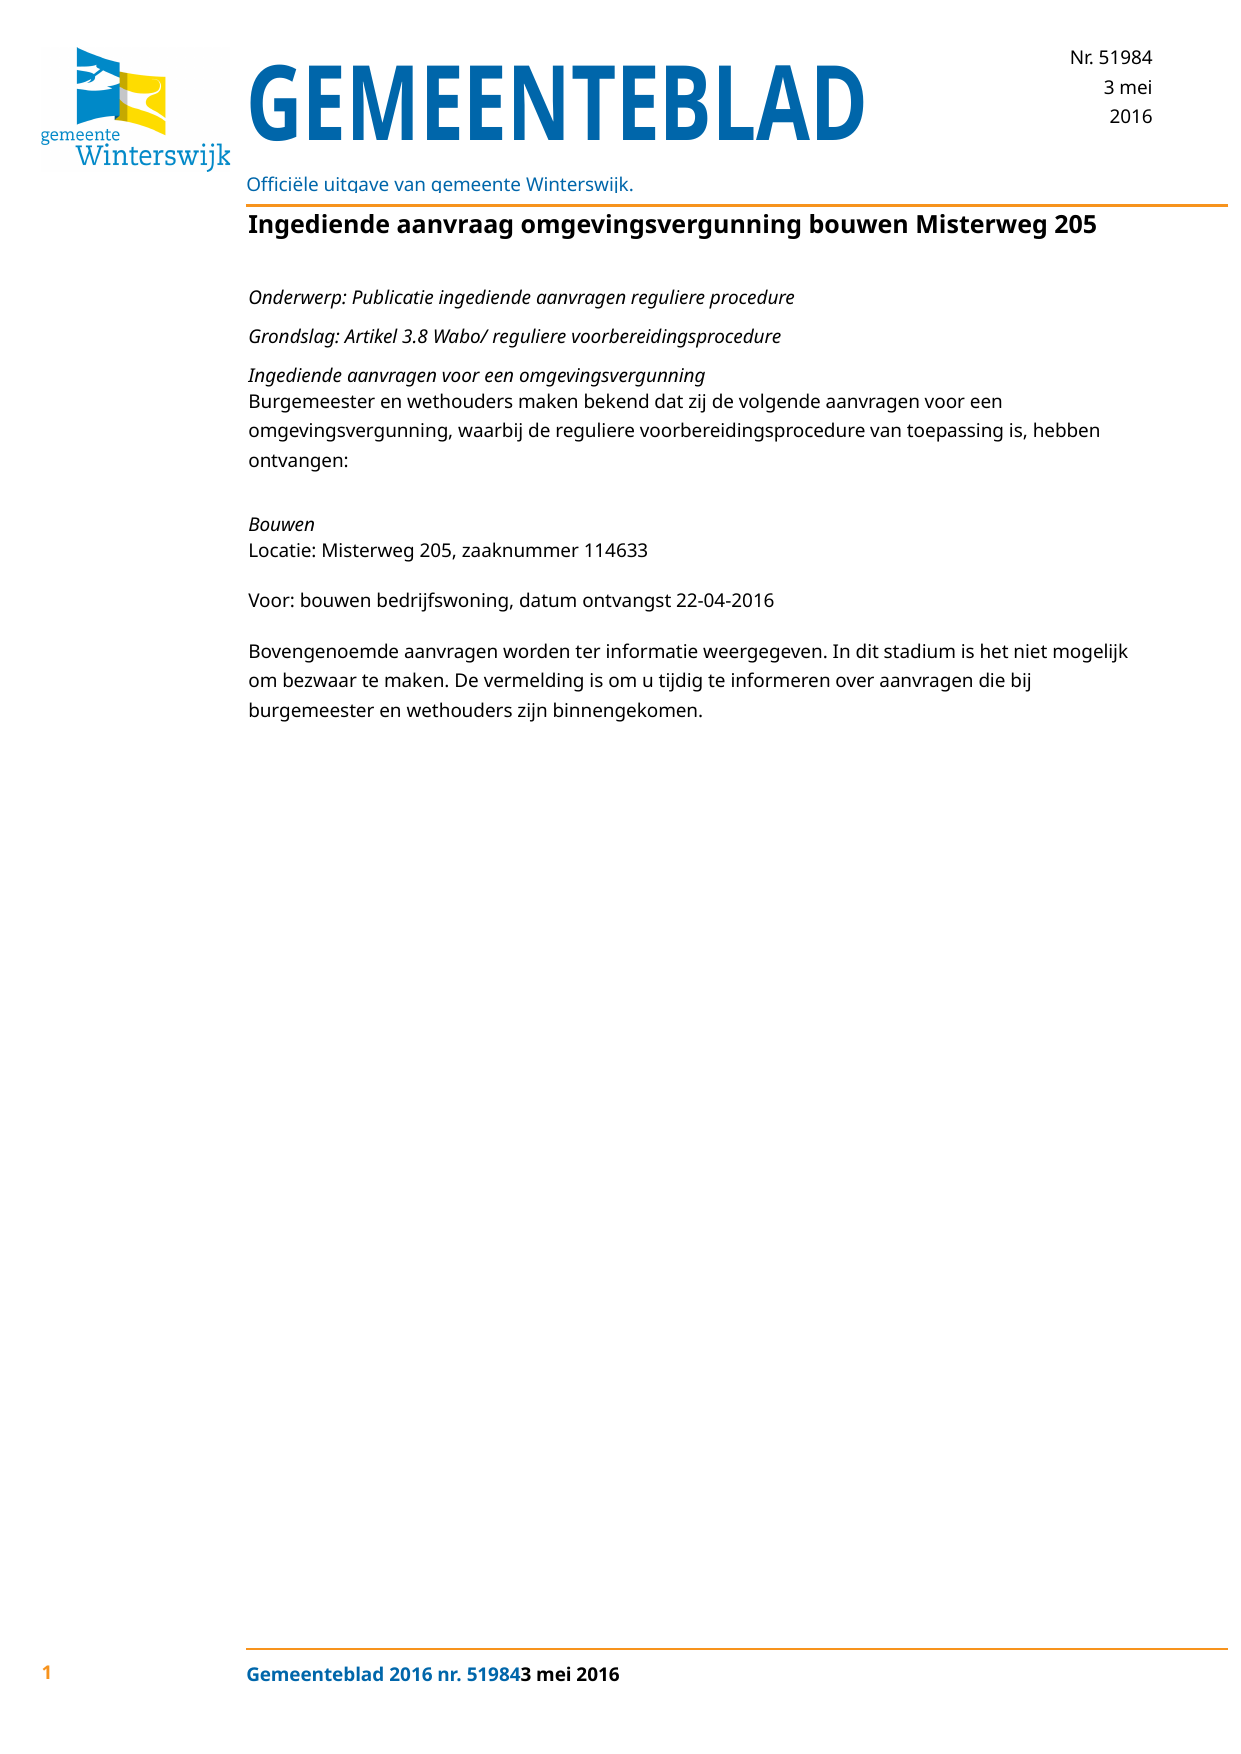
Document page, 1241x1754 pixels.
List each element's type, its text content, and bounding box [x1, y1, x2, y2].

text Voor: bouwen bedrijfswoning, datum ontvangst 22-04-2016 [248, 587, 1152, 613]
picture [225, 153, 231, 162]
text Ingediende aanvragen voor een omgevingsvergunning [248, 362, 1152, 388]
picture [41, 47, 231, 172]
text Onderwerp: Publicatie ingediende aanvragen reguliere procedure [248, 284, 1152, 309]
text Locatie: Misterweg 205, zaaknummer 114633 [248, 537, 1152, 563]
text Bovengenoemde aanvragen worden ter informatie weergegeven. In dit stadium is het niet mogelijk om bezwaar te maken. De vermelding is om u tijdig te informeren over aanvragen die bij burgemeester en wethouders zijn binnengekomen. [248, 638, 1152, 723]
text Bouwen [248, 511, 1152, 537]
text Ingediende aanvraag omgevingsvergunning bouwen Misterweg 205 [248, 207, 1152, 241]
text Burgemeester en wethouders maken bekend dat zij de volgende aanvragen voor een omgevingsvergunning, waarbij de reguliere voorbereidingsprocedure van toepassing is, hebben ontvangen: [248, 388, 1152, 473]
text Grondslag: Artikel 3.8 Wabo/ reguliere voorbereidingsprocedure [248, 323, 1152, 349]
